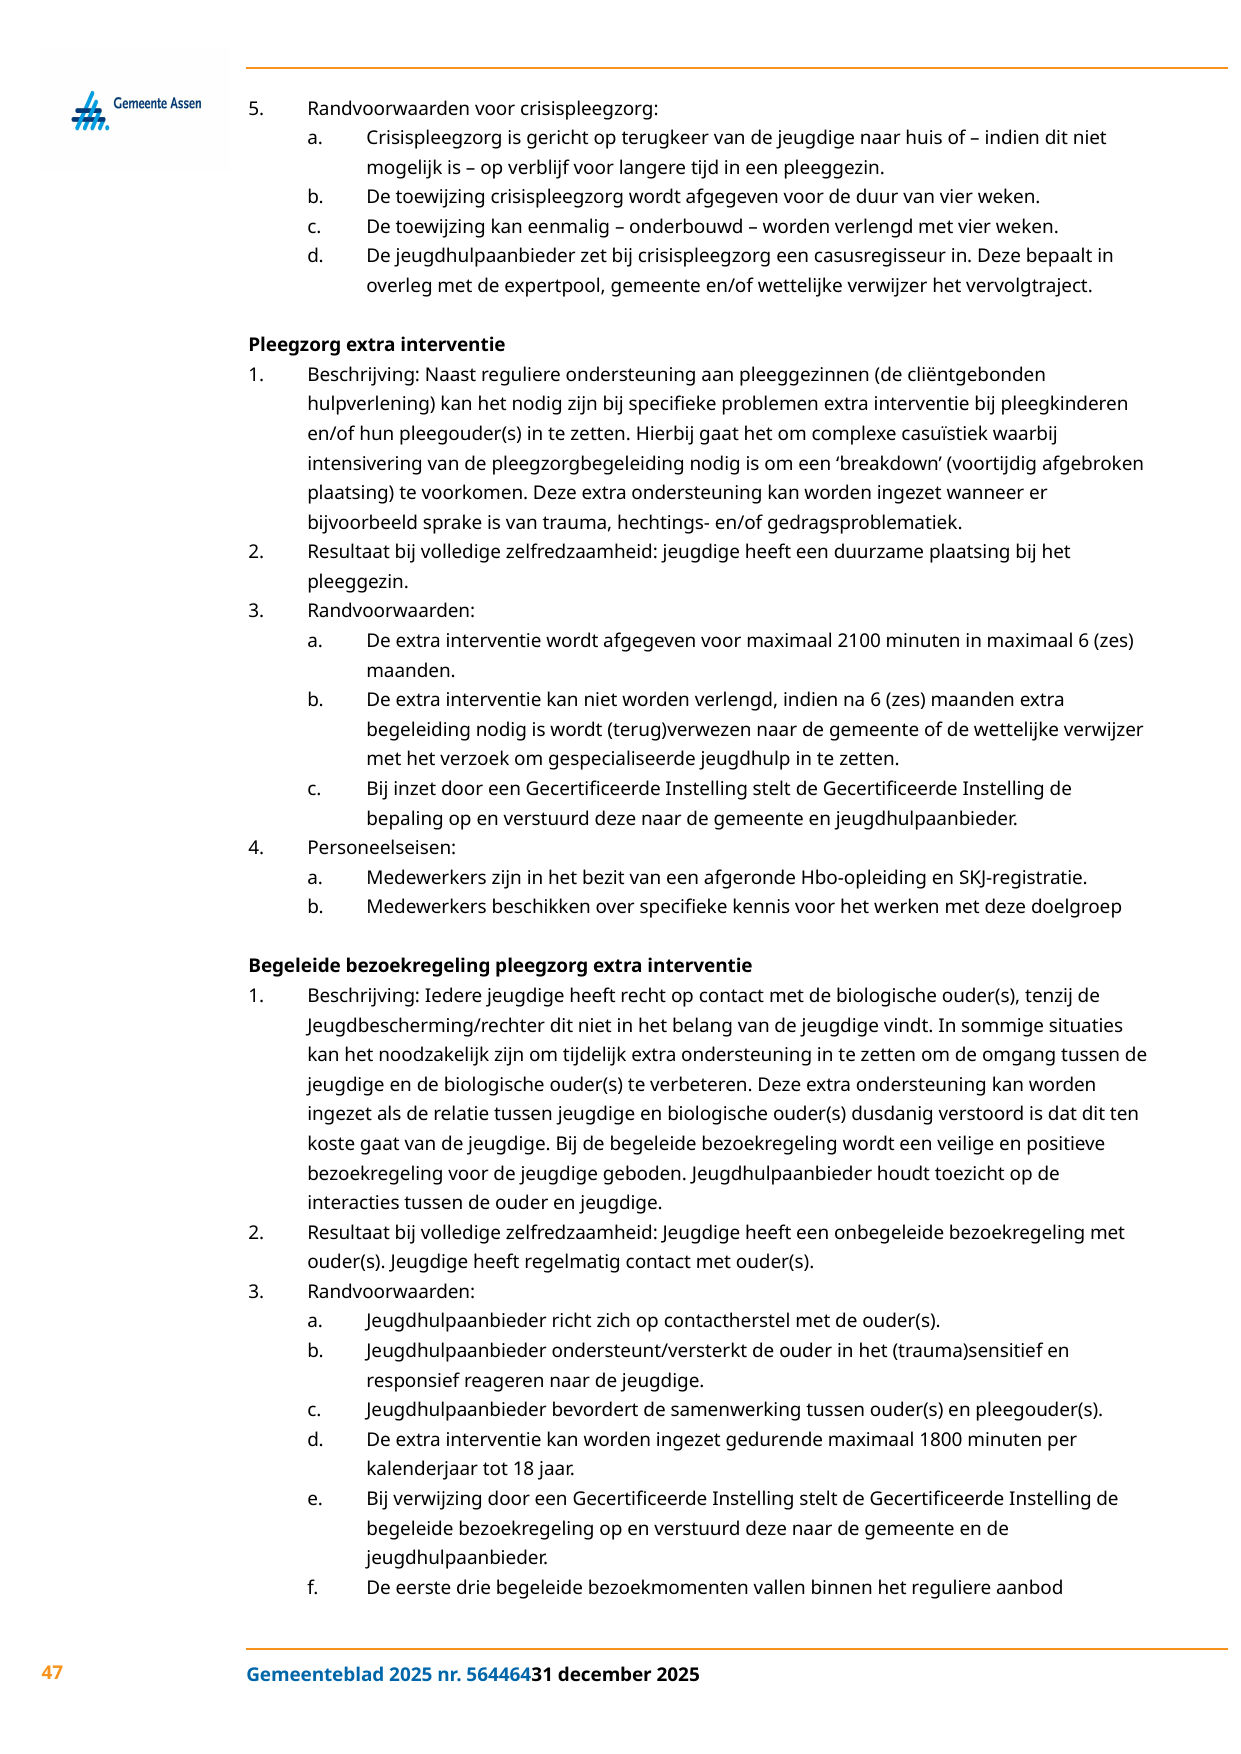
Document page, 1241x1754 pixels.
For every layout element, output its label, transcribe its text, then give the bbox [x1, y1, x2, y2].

list Bij verwijzing door een Gecertificeerde Instelling stelt de Gecertificeerde Instelling de begeleide bezoekregeling op en verstuurd deze naar de gemeente en de jeugdhulpaanbieder. [307, 1485, 1152, 1570]
list Randvoorwaarden voor crisispleegzorg: [248, 95, 1152, 121]
list Randvoorwaarden: [248, 598, 1152, 623]
list Medewerkers beschikken over specifieke kennis voor het werken met deze doelgroep [307, 893, 1152, 919]
text Pleegzorg extra interventie [248, 331, 1152, 357]
list Bij inzet door een Gecertificeerde Instelling stelt de Gecertificeerde Instelling de bepaling op en verstuurd deze naar de gemeente en jeugdhulpaanbieder. [307, 775, 1152, 831]
list De extra interventie wordt afgegeven voor maximaal 2100 minuten in maximaal 6 (zes) maanden. [307, 627, 1152, 683]
list Jeugdhulpaanbieder bevordert de samenwerking tussen ouder(s) en pleegouder(s). [307, 1396, 1152, 1422]
list De eerste drie begeleide bezoekmomenten vallen binnen het reguliere aanbod [307, 1574, 1152, 1600]
list De extra interventie kan niet worden verlengd, indien na 6 (zes) maanden extra begeleiding nodig is wordt (terug)verwezen naar de gemeente of de wettelijke verwijzer met het verzoek om gespecialiseerde jeugdhulp in te zetten. [307, 686, 1152, 771]
list Resultaat bij volledige zelfredzaamheid: Jeugdige heeft een onbegeleide bezoekregeling met ouder(s). Jeugdige heeft regelmatig contact met ouder(s). [248, 1219, 1152, 1274]
list De toewijzing crisispleegzorg wordt afgegeven voor de duur van vier weken. [307, 183, 1152, 209]
list Resultaat bij volledige zelfredzaamheid: jeugdige heeft een duurzame plaatsing bij het pleeggezin. [248, 538, 1152, 594]
list De jeugdhulpaanbieder zet bij crisispleegzorg een casusregisseur in. Deze bepaalt in overleg met de expertpool, gemeente en/of wettelijke verwijzer het vervolgtraject. [307, 243, 1152, 298]
list Personeelseisen: [248, 834, 1152, 860]
list Jeugdhulpaanbieder richt zich op contactherstel met de ouder(s). [307, 1308, 1152, 1333]
text Begeleide bezoekregeling pleegzorg extra interventie [248, 953, 1152, 978]
picture [41, 47, 231, 172]
list Beschrijving: Iedere jeugdige heeft recht op contact met de biologische ouder(s), tenzij de Jeugdbescherming/rechter dit niet in het belang van de jeugdige vindt. In sommige situaties kan het noodzakelijk zijn om tijdelijk extra ondersteuning in te zetten om de omgang tussen de jeugdige en de biologische ouder(s) te verbeteren. Deze extra ondersteuning kan worden ingezet als de relatie tussen jeugdige en biologische ouder(s) dusdanig verstoord is dat dit ten koste gaat van de jeugdige. Bij de begeleide bezoekregeling wordt een veilige en positieve bezoekregeling voor de jeugdige geboden. Jeugdhulpaanbieder houdt toezicht op de interacties tussen de ouder en jeugdige. [248, 982, 1152, 1215]
list De toewijzing kan eenmalig – onderbouwd – worden verlengd met vier weken. [307, 213, 1152, 239]
list Jeugdhulpaanbieder ondersteunt/versterkt de ouder in het (trauma)sensitief en responsief reageren naar de jeugdige. [307, 1337, 1152, 1393]
list De extra interventie kan worden ingezet gedurende maximaal 1800 minuten per kalenderjaar tot 18 jaar. [307, 1426, 1152, 1481]
list Randvoorwaarden: [248, 1278, 1152, 1304]
list Beschrijving: Naast reguliere ondersteuning aan pleeggezinnen (de cliëntgebonden hulpverlening) kan het nodig zijn bij specifieke problemen extra interventie bij pleegkinderen en/of hun pleegouder(s) in te zetten. Hierbij gaat het om complexe casuïstiek waarbij intensivering van de pleegzorgbegeleiding nodig is om een ‘breakdown’ (voortijdig afgebroken plaatsing) te voorkomen. Deze extra ondersteuning kan worden ingezet wanneer er bijvoorbeeld sprake is van trauma, hechtings- en/of gedragsproblematiek. [248, 361, 1152, 535]
list Medewerkers zijn in het bezit van een afgeronde Hbo-opleiding en SKJ-registratie. [307, 864, 1152, 890]
list Crisispleegzorg is gericht op terugkeer van de jeugdige naar huis of – indien dit niet mogelijk is – op verblijf voor langere tijd in een pleeggezin. [307, 124, 1152, 180]
